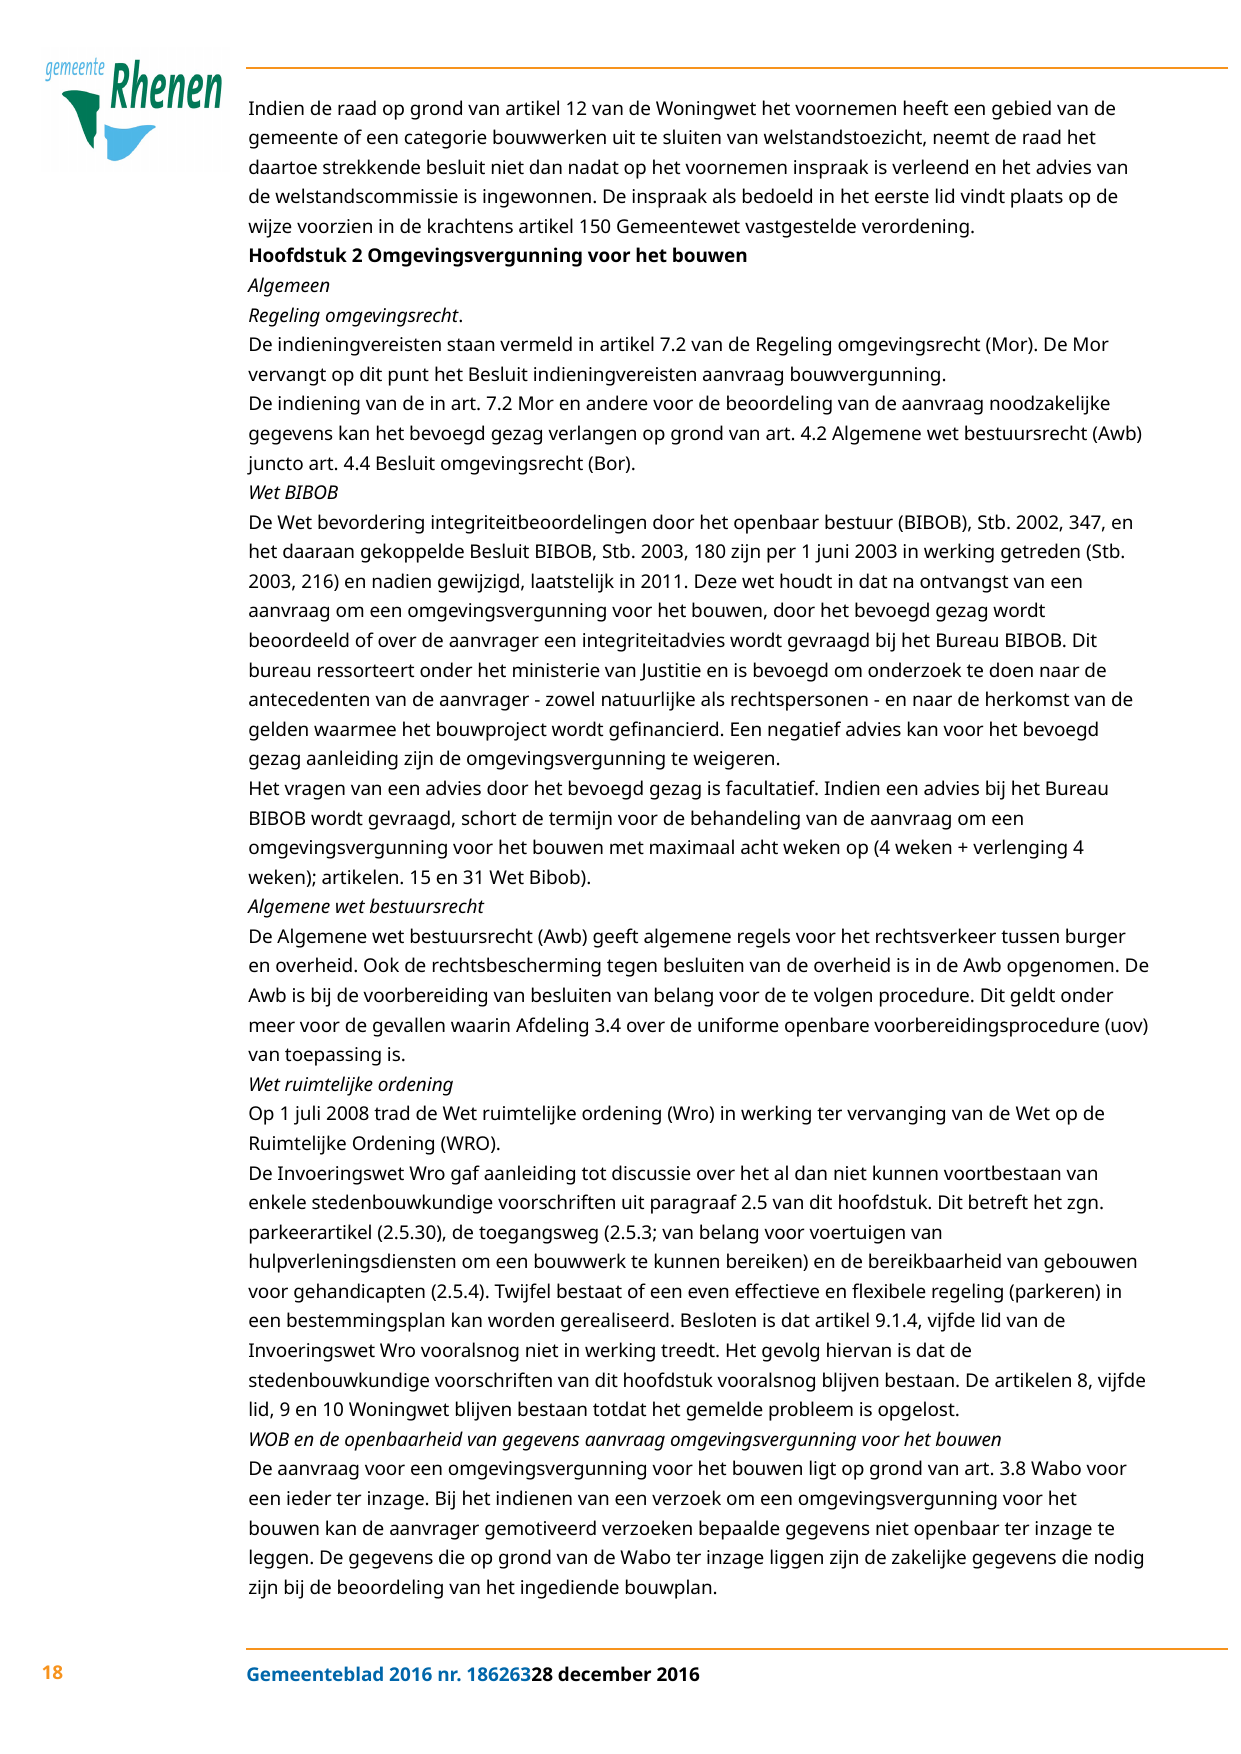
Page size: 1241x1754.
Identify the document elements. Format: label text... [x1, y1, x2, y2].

text Wet BIBOB [248, 479, 1152, 505]
text Indien de raad op grond van artikel 12 van de Woningwet het voornemen heeft een gebied van de gemeente of een categorie bouwwerken uit te sluiten van welstandstoezicht, neemt de raad het daartoe strekkende besluit niet dan nadat op het voornemen inspraak is verleend en het advies van de welstandscommissie is ingewonnen. De inspraak als bedoeld in het eerste lid vindt plaats op de wijze voorzien in de krachtens artikel 150 Gemeentewet vastgestelde verordening. [248, 95, 1152, 239]
text Algemene wet bestuursrecht [248, 893, 1152, 919]
text WOB en de openbaarheid van gegevens aanvraag omgevingsvergunning voor het bouwen [248, 1426, 1152, 1452]
text Wet ruimtelijke ordening [248, 1071, 1152, 1097]
text Regeling omgevingsrecht. [248, 302, 1152, 328]
text De Algemene wet bestuursrecht (Awb) geeft algemene regels voor het rechtsverkeer tussen burger en overheid. Ook de rechtsbescherming tegen besluiten van de overheid is in de Awb opgenomen. De Awb is bij de voorbereiding van besluiten van belang voor de te volgen procedure. Dit geldt onder meer voor de gevallen waarin Afdeling 3.4 over de uniforme openbare voorbereidingsprocedure (uov) van toepassing is. [248, 923, 1152, 1067]
text Hoofdstuk 2 Omgevingsvergunning voor het bouwen [248, 243, 1152, 268]
text De aanvraag voor een omgevingsvergunning voor het bouwen ligt op grond van art. 3.8 Wabo voor een ieder ter inzage. Bij het indienen van een verzoek om een omgevingsvergunning voor het bouwen kan de aanvrager gemotiveerd verzoeken bepaalde gegevens niet openbaar ter inzage te leggen. De gegevens die op grond van de Wabo ter inzage liggen zijn de zakelijke gegevens die nodig zijn bij de beoordeling van het ingediende bouwplan. [248, 1456, 1152, 1600]
text De indieningvereisten staan vermeld in artikel 7.2 van de Regeling omgevingsrecht (Mor). De Mor vervangt op dit punt het Besluit indieningvereisten aanvraag bouwvergunning. [248, 331, 1152, 387]
text De Wet bevordering integriteitbeoordelingen door het openbaar bestuur (BIBOB), Stb. 2002, 347, en het daaraan gekoppelde Besluit BIBOB, Stb. 2003, 180 zijn per 1 juni 2003 in werking getreden (Stb. 2003, 216) en nadien gewijzigd, laatstelijk in 2011. Deze wet houdt in dat na ontvangst van een aanvraag om een omgevingsvergunning voor het bouwen, door het bevoegd gezag wordt beoordeeld of over de aanvrager een integriteitadvies wordt gevraagd bij het Bureau BIBOB. Dit bureau ressorteert onder het ministerie van Justitie en is bevoegd om onderzoek te doen naar de antecedenten van de aanvrager - zowel natuurlijke als rechtspersonen - en naar de herkomst van de gelden waarmee het bouwproject wordt gefinancierd. Een negatief advies kan voor het bevoegd gezag aanleiding zijn de omgevingsvergunning te weigeren. [248, 509, 1152, 771]
picture [41, 47, 231, 172]
text Op 1 juli 2008 trad de Wet ruimtelijke ordening (Wro) in werking ter vervanging van de Wet op de Ruimtelijke Ordening (WRO). [248, 1101, 1152, 1156]
text De indiening van de in art. 7.2 Mor en andere voor de beoordeling van de aanvraag noodzakelijke gegevens kan het bevoegd gezag verlangen op grond van art. 4.2 Algemene wet bestuursrecht (Awb) juncto art. 4.4 Besluit omgevingsrecht (Bor). [248, 391, 1152, 476]
text De Invoeringswet Wro gaf aanleiding tot discussie over het al dan niet kunnen voortbestaan van enkele stedenbouwkundige voorschriften uit paragraaf 2.5 van dit hoofdstuk. Dit betreft het zgn. parkeerartikel (2.5.30), de toegangsweg (2.5.3; van belang voor voertuigen van hulpverleningsdiensten om een bouwwerk te kunnen bereiken) en de bereikbaarheid van gebouwen voor gehandicapten (2.5.4). Twijfel bestaat of een even effectieve en flexibele regeling (parkeren) in een bestemmingsplan kan worden gerealiseerd. Besloten is dat artikel 9.1.4, vijfde lid van de Invoeringswet Wro vooralsnog niet in werking treedt. Het gevolg hiervan is dat de stedenbouwkundige voorschriften van dit hoofdstuk vooralsnog blijven bestaan. De artikelen 8, vijfde lid, 9 en 10 Woningwet blijven bestaan totdat het gemelde probleem is opgelost. [248, 1160, 1152, 1422]
text Algemeen [248, 272, 1152, 298]
text Het vragen van een advies door het bevoegd gezag is facultatief. Indien een advies bij het Bureau BIBOB wordt gevraagd, schort de termijn voor de behandeling van de aanvraag om een omgevingsvergunning voor het bouwen met maximaal acht weken op (4 weken + verlenging 4 weken); artikelen. 15 en 31 Wet Bibob). [248, 775, 1152, 890]
